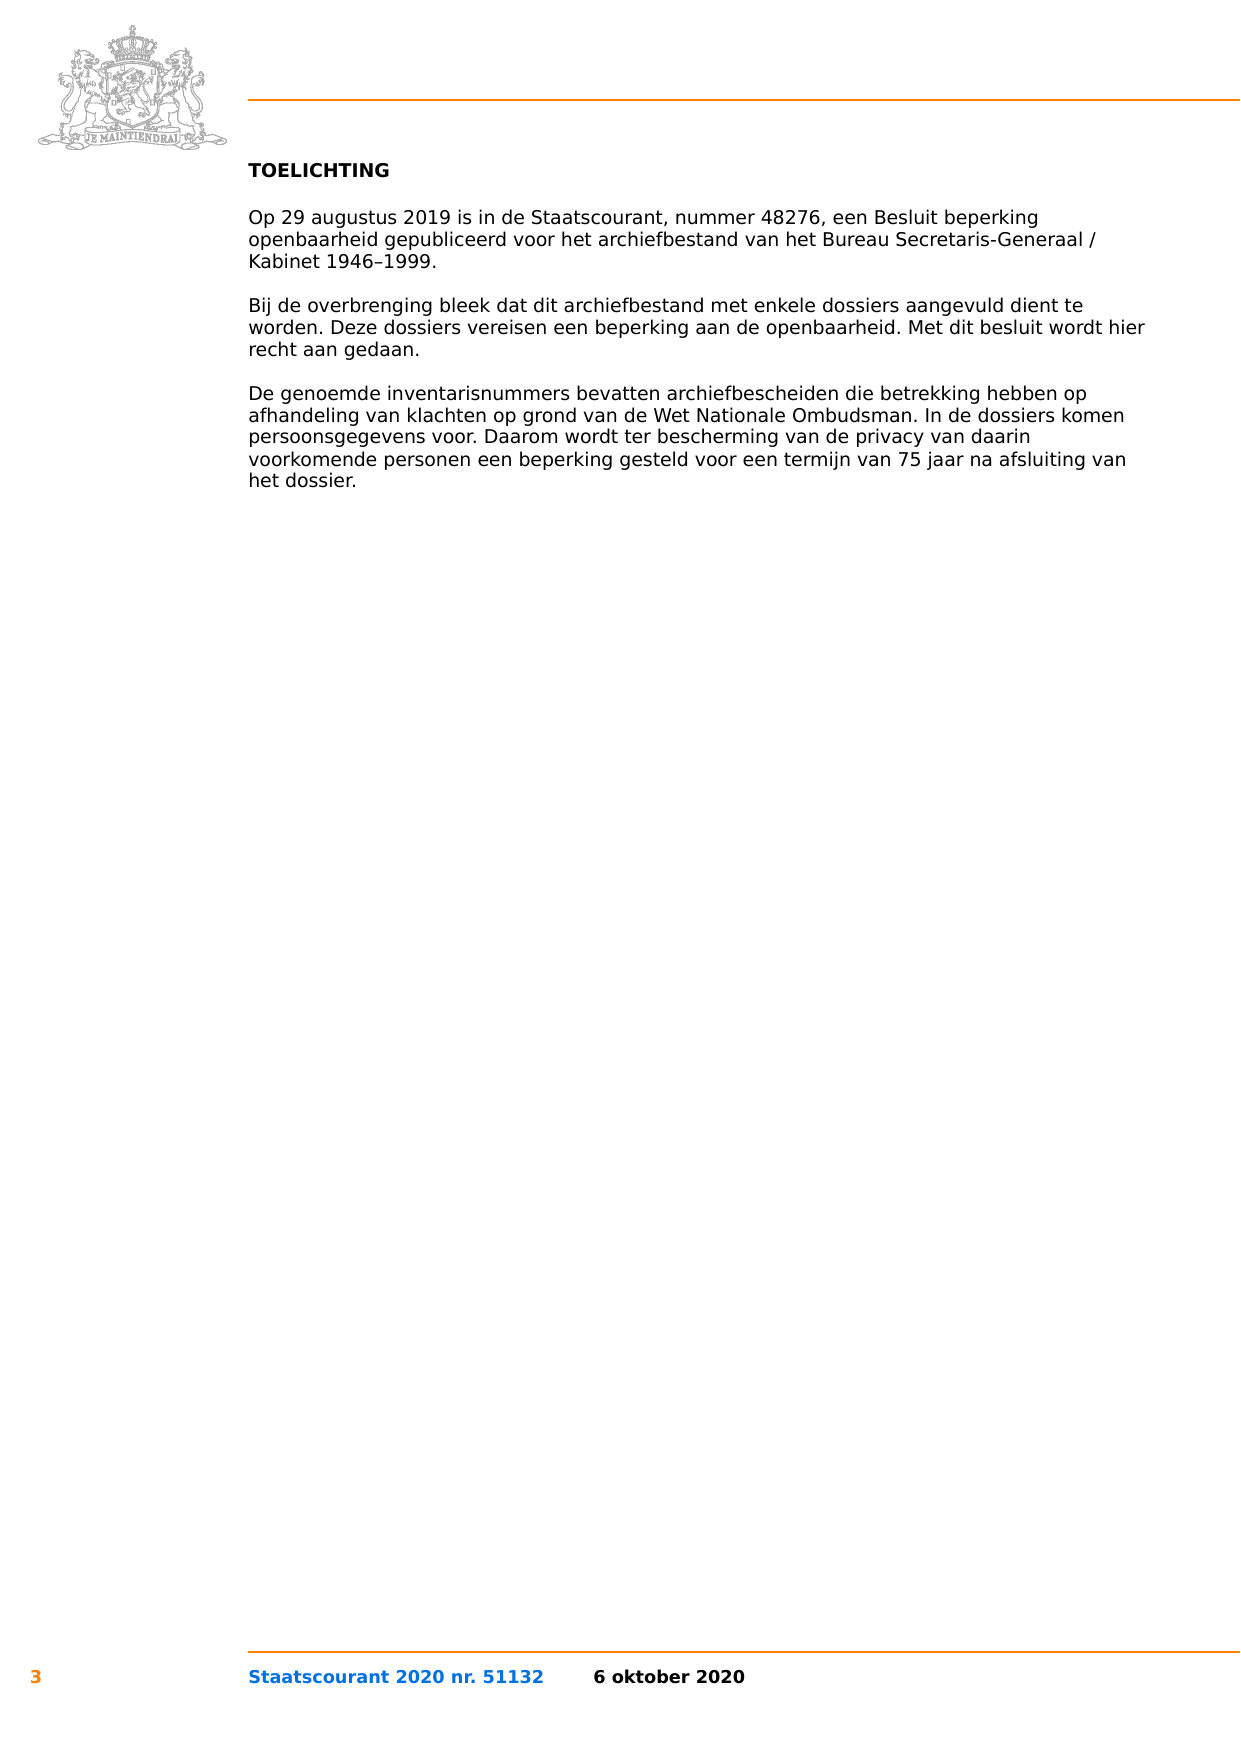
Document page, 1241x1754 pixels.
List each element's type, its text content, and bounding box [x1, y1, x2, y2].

text Bij de overbrenging bleek dat dit archiefbestand met enkele dossiers aangevuld dient te worden. Deze dossiers vereisen een beperking aan de openbaarheid. Met dit besluit wordt hier recht aan gedaan. [248, 295, 1163, 361]
text Op 29 augustus 2019 is in de Staatscourant, nummer 48276, een Besluit beperking openbaarheid gepubliceerd voor het archiefbestand van het Bureau Secretaris-Generaal / Kabinet 1946–1999. [248, 207, 1163, 273]
subtitle TOELICHTING [248, 160, 1163, 182]
text De genoemde inventarisnummers bevatten archiefbescheiden die betrekking hebben op afhandeling van klachten op grond van de Wet Nationale Ombudsman. In de dossiers komen persoonsgegevens voor. Daarom wordt ter bescherming van de privacy van daarin voorkomende personen een beperking gesteld voor een termijn van 75 jaar na afsluiting van het dossier. [248, 382, 1163, 492]
picture [38, 25, 227, 150]
